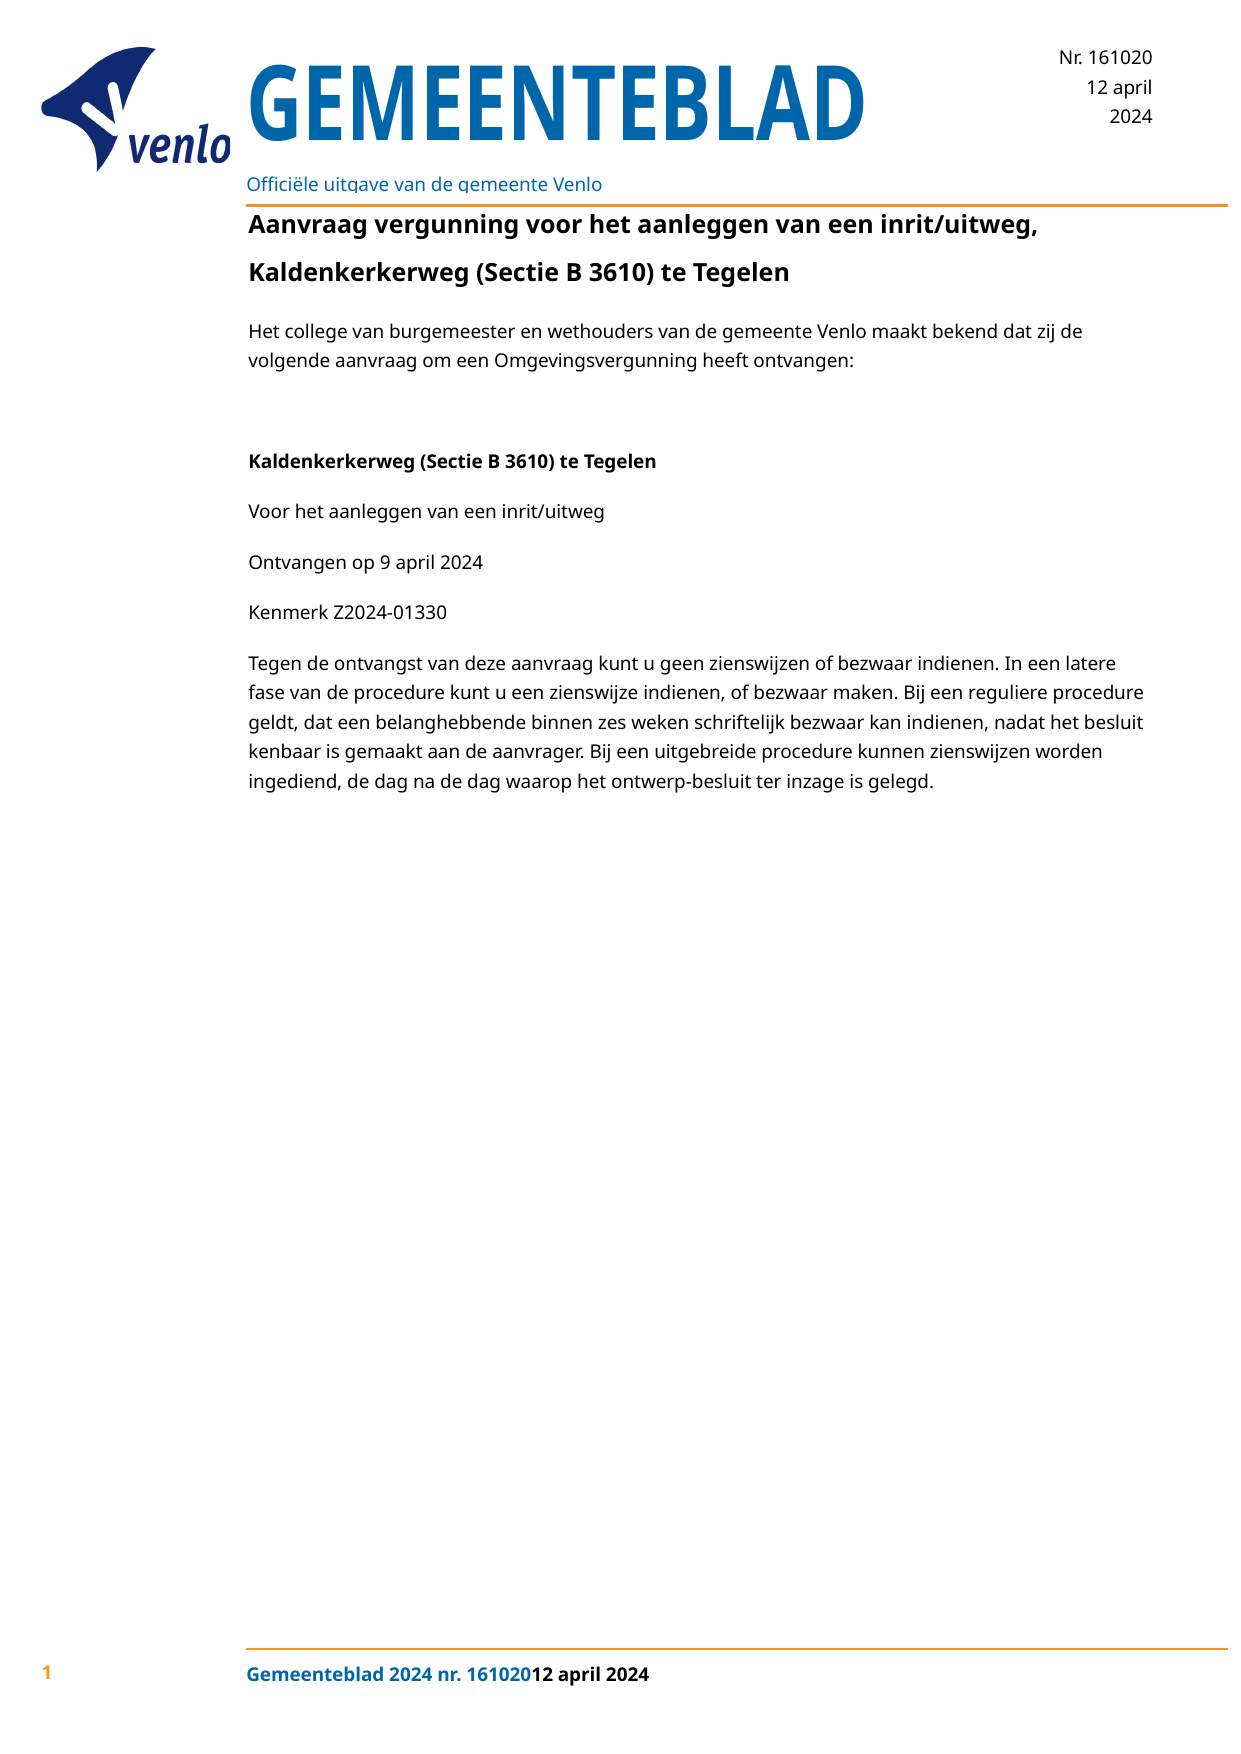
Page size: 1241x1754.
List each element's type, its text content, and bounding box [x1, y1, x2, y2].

text Aanvraag vergunning voor het aanleggen van een inrit/uitweg, Kaldenkerkerweg (Sectie B 3610) te Tegelen [248, 207, 1152, 288]
text Het college van burgemeester en wethouders van de gemeente Venlo maakt bekend dat zij de volgende aanvraag om een Omgevingsvergunning heeft ontvangen: [248, 318, 1152, 373]
text Voor het aanleggen van een inrit/uitweg [248, 499, 1152, 524]
picture [41, 47, 231, 172]
text Tegen de ontvangst van deze aanvraag kunt u geen zienswijzen of bezwaar indienen. In een latere fase van de procedure kunt u een zienswijze indienen, of bezwaar maken. Bij een reguliere procedure geldt, dat een belanghebbende binnen zes weken schriftelijk bezwaar kan indienen, nadat het besluit kenbaar is gemaakt aan de aanvrager. Bij een uitgebreide procedure kunnen zienswijzen worden ingediend, de dag na de dag waarop het ontwerp-besluit ter inzage is gelegd. [248, 650, 1152, 794]
text Kenmerk Z2024-01330 [248, 599, 1152, 625]
text Kaldenkerkerweg (Sectie B 3610) te Tegelen [248, 448, 1152, 474]
text Ontvangen op 9 april 2024 [248, 549, 1152, 575]
